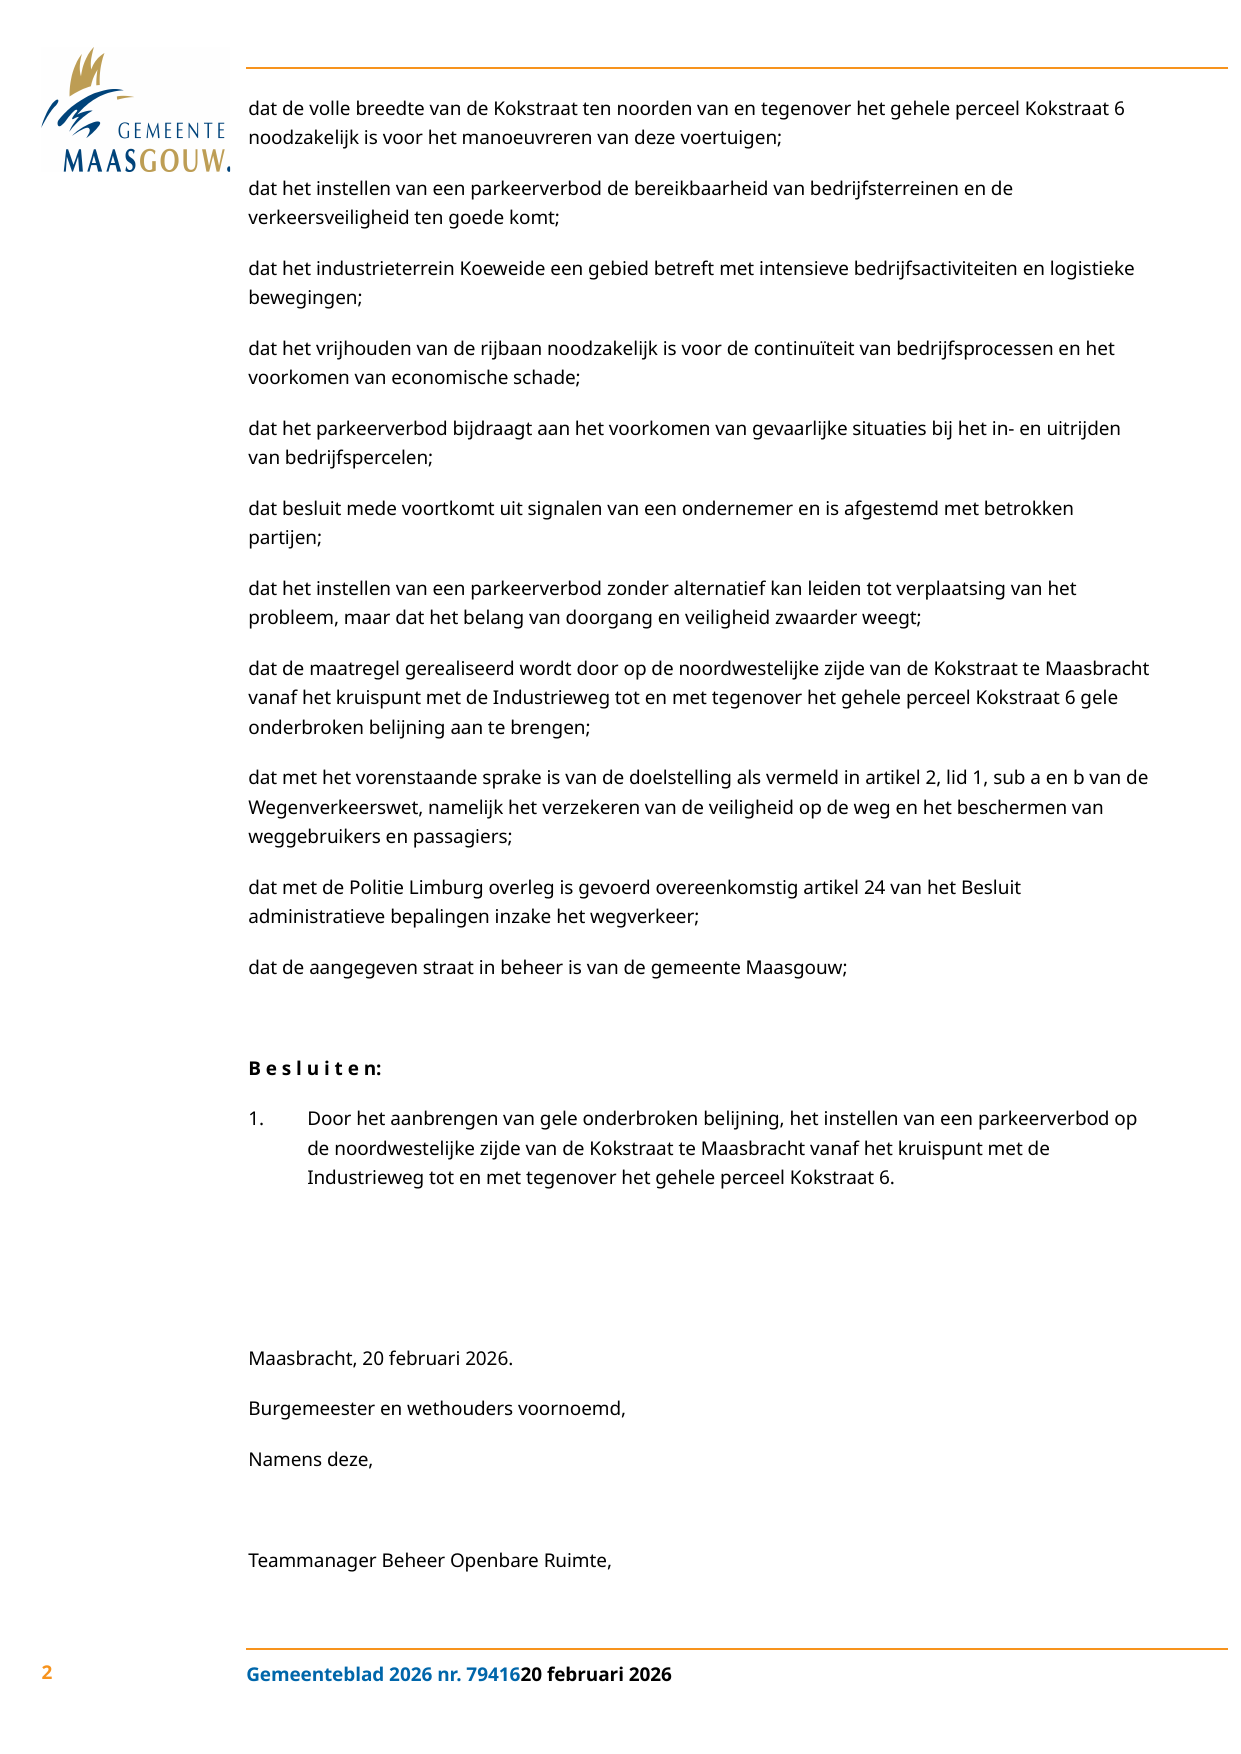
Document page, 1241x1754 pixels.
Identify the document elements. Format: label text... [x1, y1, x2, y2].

text dat het instellen van een parkeerverbod zonder alternatief kan leiden tot verplaatsing van het probleem, maar dat het belang van doorgang en veiligheid zwaarder weegt; [248, 575, 1152, 630]
text dat de aangegeven straat in beheer is van de gemeente Maasgouw; [248, 954, 1152, 980]
text dat besluit mede voortkomt uit signalen van een ondernemer en is afgestemd met betrokken partijen; [248, 495, 1152, 550]
text dat het industrieterrein Koeweide een gebied betreft met intensieve bedrijfsactiviteiten en logistieke bewegingen; [248, 255, 1152, 310]
text dat het instellen van een parkeerverbod de bereikbaarheid van bedrijfsterreinen en de verkeersveiligheid ten goede komt; [248, 175, 1152, 230]
text dat het vrijhouden van de rijbaan noodzakelijk is voor de continuïteit van bedrijfsprocessen en het voorkomen van economische schade; [248, 335, 1152, 390]
text dat de volle breedte van de Kokstraat ten noorden van en tegenover het gehele perceel Kokstraat 6 noodzakelijk is voor het manoeuvreren van deze voertuigen; [248, 95, 1152, 150]
text Teammanager Beheer Openbare Ruimte, [248, 1547, 1152, 1573]
picture [41, 47, 231, 172]
text dat het parkeerverbod bijdraagt aan het voorkomen van gevaarlijke situaties bij het in- en uitrijden van bedrijfspercelen; [248, 415, 1152, 470]
text dat met de Politie Limburg overleg is gevoerd overeenkomstig artikel 24 van het Besluit administratieve bepalingen inzake het wegverkeer; [248, 874, 1152, 929]
text dat de maatregel gerealiseerd wordt door op de noordwestelijke zijde van de Kokstraat te Maasbracht vanaf het kruispunt met de Industrieweg tot en met tegenover het gehele perceel Kokstraat 6 gele onderbroken belijning aan te brengen; [248, 655, 1152, 740]
text Namens deze, [248, 1446, 1152, 1472]
text B e s l u i t e n: [248, 1055, 1152, 1081]
text Burgemeester en wethouders voornoemd, [248, 1396, 1152, 1421]
list Door het aanbrengen van gele onderbroken belijning, het instellen van een parkeerverbod op de noordwestelijke zijde van de Kokstraat te Maasbracht vanaf het kruispunt met de Industrieweg tot en met tegenover het gehele perceel Kokstraat 6. [248, 1105, 1152, 1190]
text Maasbracht, 20 februari 2026. [248, 1345, 1152, 1371]
text dat met het vorenstaande sprake is van de doelstelling als vermeld in artikel 2, lid 1, sub a en b van de Wegenverkeerswet, namelijk het verzekeren van de veiligheid op de weg en het beschermen van weggebruikers en passagiers; [248, 764, 1152, 849]
